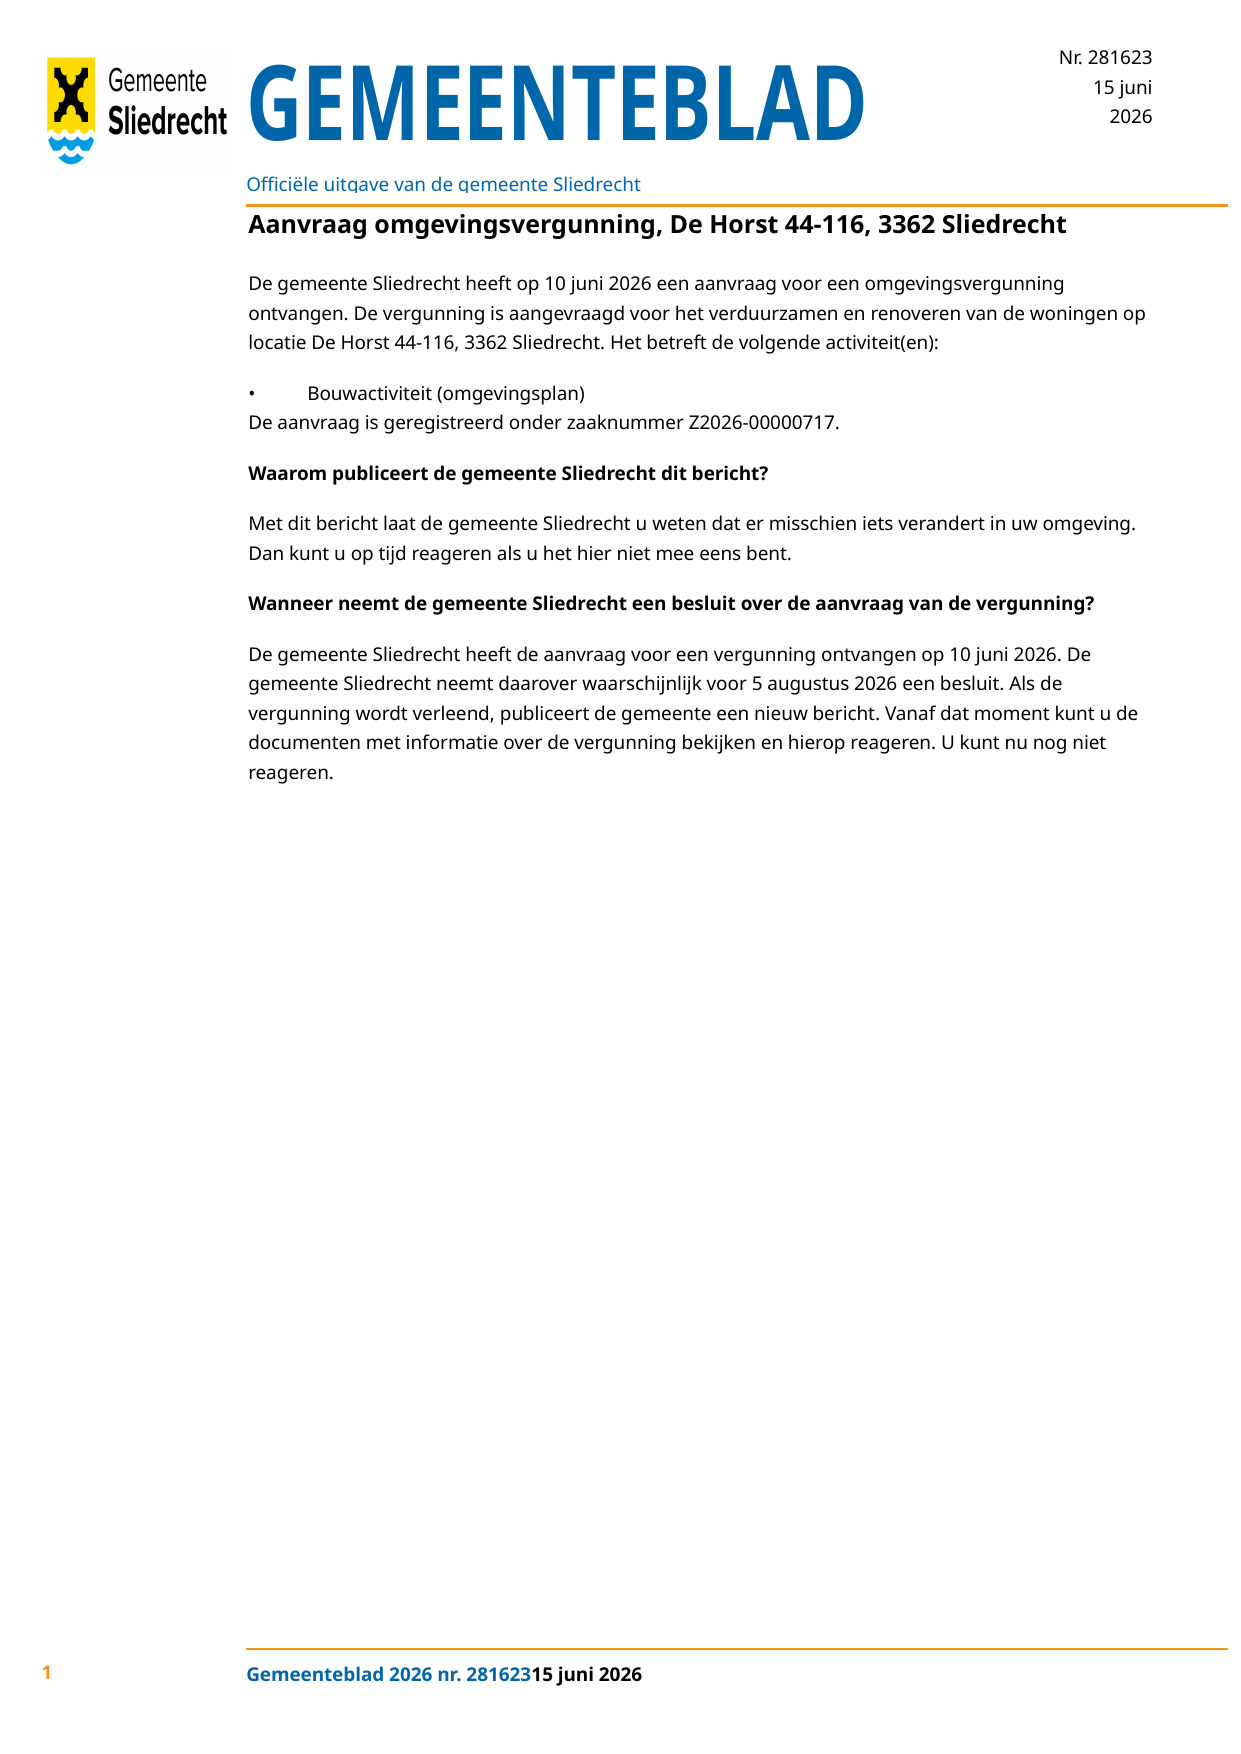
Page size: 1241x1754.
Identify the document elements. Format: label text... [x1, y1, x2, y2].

list Bouwactiviteit (omgevingsplan) [248, 380, 1152, 406]
text Aanvraag omgevingsvergunning, De Horst 44-116, 3362 Sliedrecht [248, 207, 1152, 241]
picture [41, 47, 231, 172]
text De aanvraag is geregistreerd onder zaaknummer Z2026-00000717. [248, 409, 1152, 435]
text Wanneer neemt de gemeente Sliedrecht een besluit over de aanvraag van de vergunning? [248, 590, 1152, 616]
text Met dit bericht laat de gemeente Sliedrecht u weten dat er misschien iets verandert in uw omgeving. Dan kunt u op tijd reageren als u het hier niet mee eens bent. [248, 510, 1152, 566]
text Waarom publiceert de gemeente Sliedrecht dit bericht? [248, 460, 1152, 486]
text De gemeente Sliedrecht heeft op 10 juni 2026 een aanvraag voor een omgevingsvergunning ontvangen. De vergunning is aangevraagd voor het verduurzamen en renoveren van de woningen op locatie De Horst 44-116, 3362 Sliedrecht. Het betreft de volgende activiteit(en): [248, 270, 1152, 355]
text De gemeente Sliedrecht heeft de aanvraag voor een vergunning ontvangen op 10 juni 2026. De gemeente Sliedrecht neemt daarover waarschijnlijk voor 5 augustus 2026 een besluit. Als de vergunning wordt verleend, publiceert de gemeente een nieuw bericht. Vanaf dat moment kunt u de documenten met informatie over de vergunning bekijken en hierop reageren. U kunt nu nog niet reageren. [248, 641, 1152, 785]
